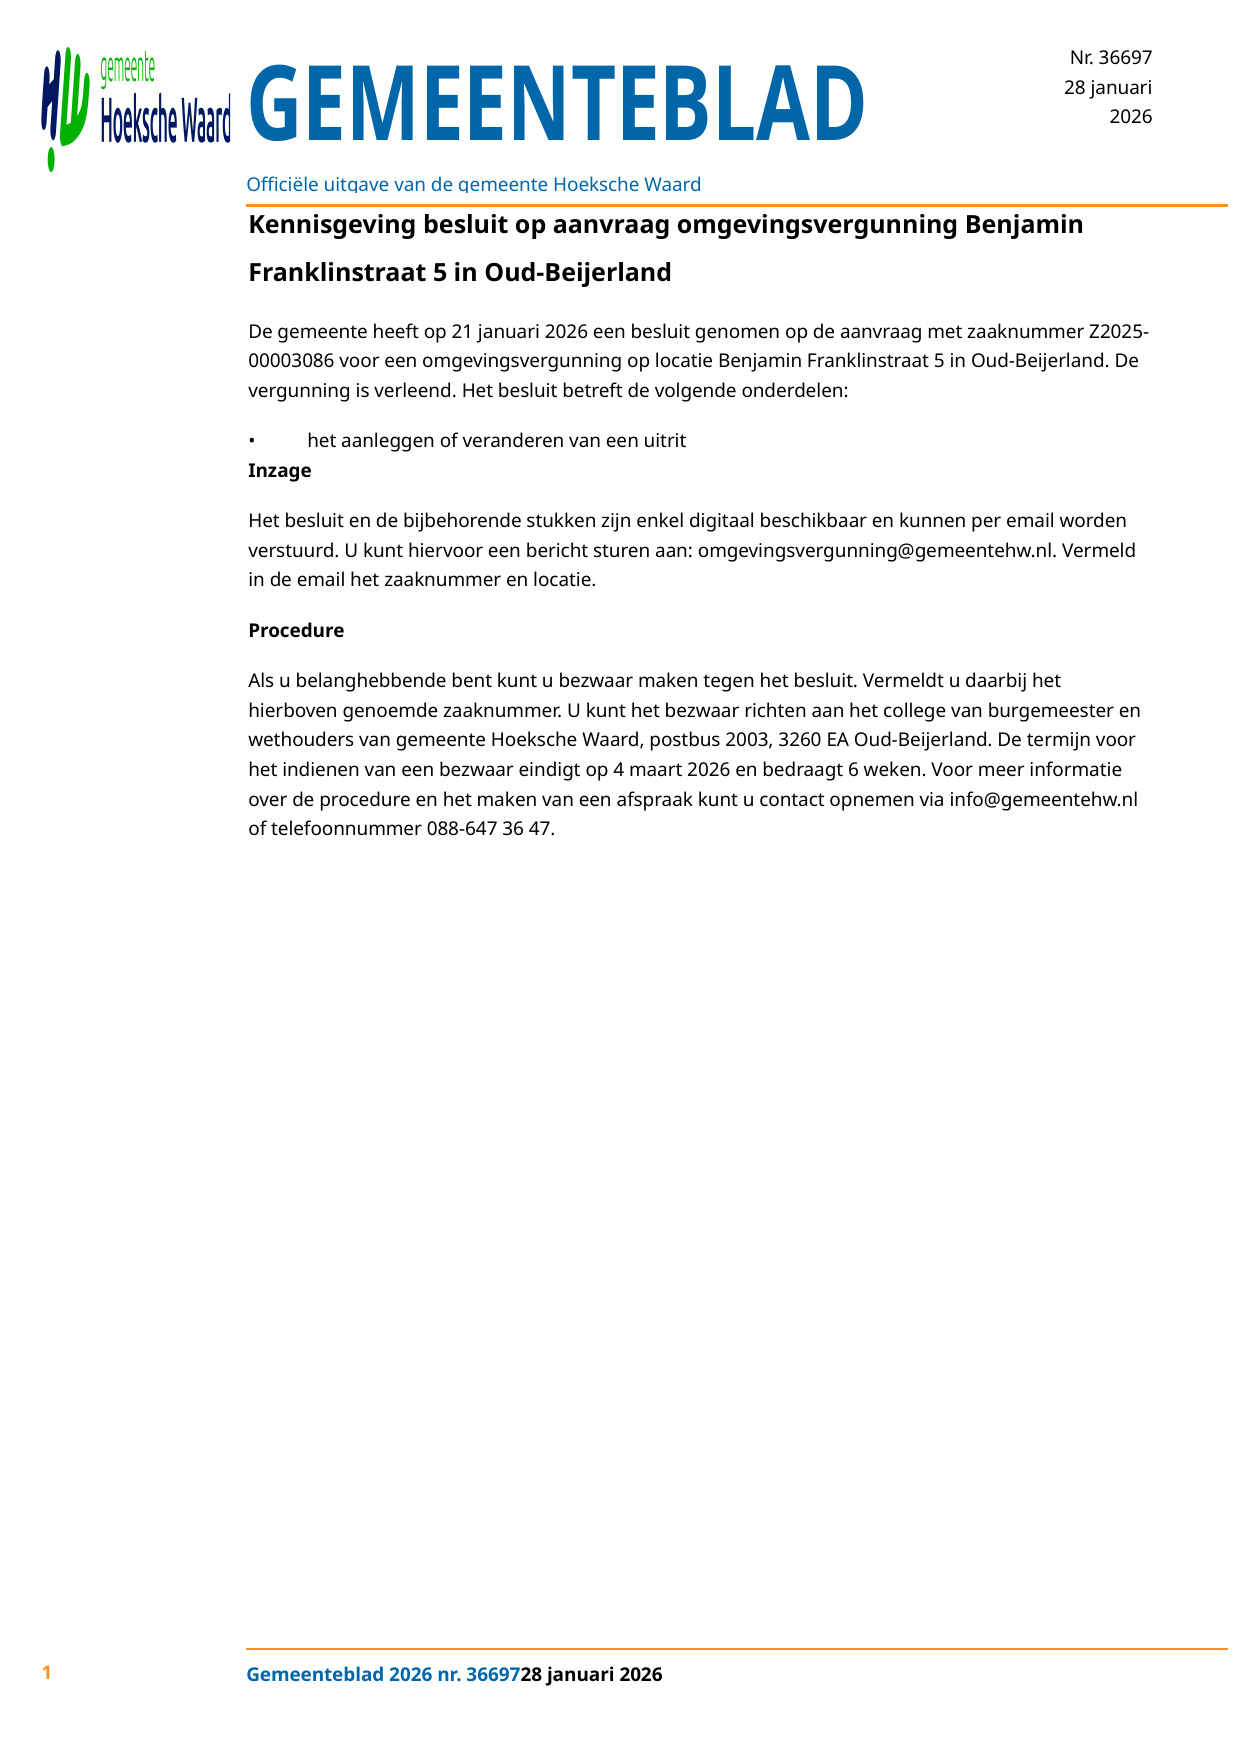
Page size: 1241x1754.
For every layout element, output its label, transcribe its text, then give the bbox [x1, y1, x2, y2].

text Kennisgeving besluit op aanvraag omgevingsvergunning Benjamin Franklinstraat 5 in Oud-Beijerland [248, 207, 1152, 288]
text De gemeente heeft op 21 januari 2026 een besluit genomen op de aanvraag met zaaknummer Z2025-00003086 voor een omgevingsvergunning op locatie Benjamin Franklinstraat 5 in Oud-Beijerland. De vergunning is verleend. Het besluit betreft de volgende onderdelen: [248, 318, 1152, 403]
list het aanleggen of veranderen van een uitrit [248, 427, 1152, 453]
text Het besluit en de bijbehorende stukken zijn enkel digitaal beschikbaar en kunnen per email worden verstuurd. U kunt hiervoor een bericht sturen aan: omgevingsvergunning@gemeentehw.nl. Vermeld in de email het zaaknummer en locatie. [248, 507, 1152, 592]
text Procedure [248, 617, 1152, 643]
picture [41, 47, 231, 172]
text Inzage [248, 457, 1152, 483]
text Als u belanghebbende bent kunt u bezwaar maken tegen het besluit. Vermeldt u daarbij het hierboven genoemde zaaknummer. U kunt het bezwaar richten aan het college van burgemeester en wethouders van gemeente Hoeksche Waard, postbus 2003, 3260 EA Oud-Beijerland. De termijn voor het indienen van een bezwaar eindigt op 4 maart 2026 en bedraagt 6 weken. Voor meer informatie over de procedure en het maken van een afspraak kunt u contact opnemen via info@gemeentehw.nl of telefoonnummer 088-647 36 47. [248, 667, 1152, 841]
